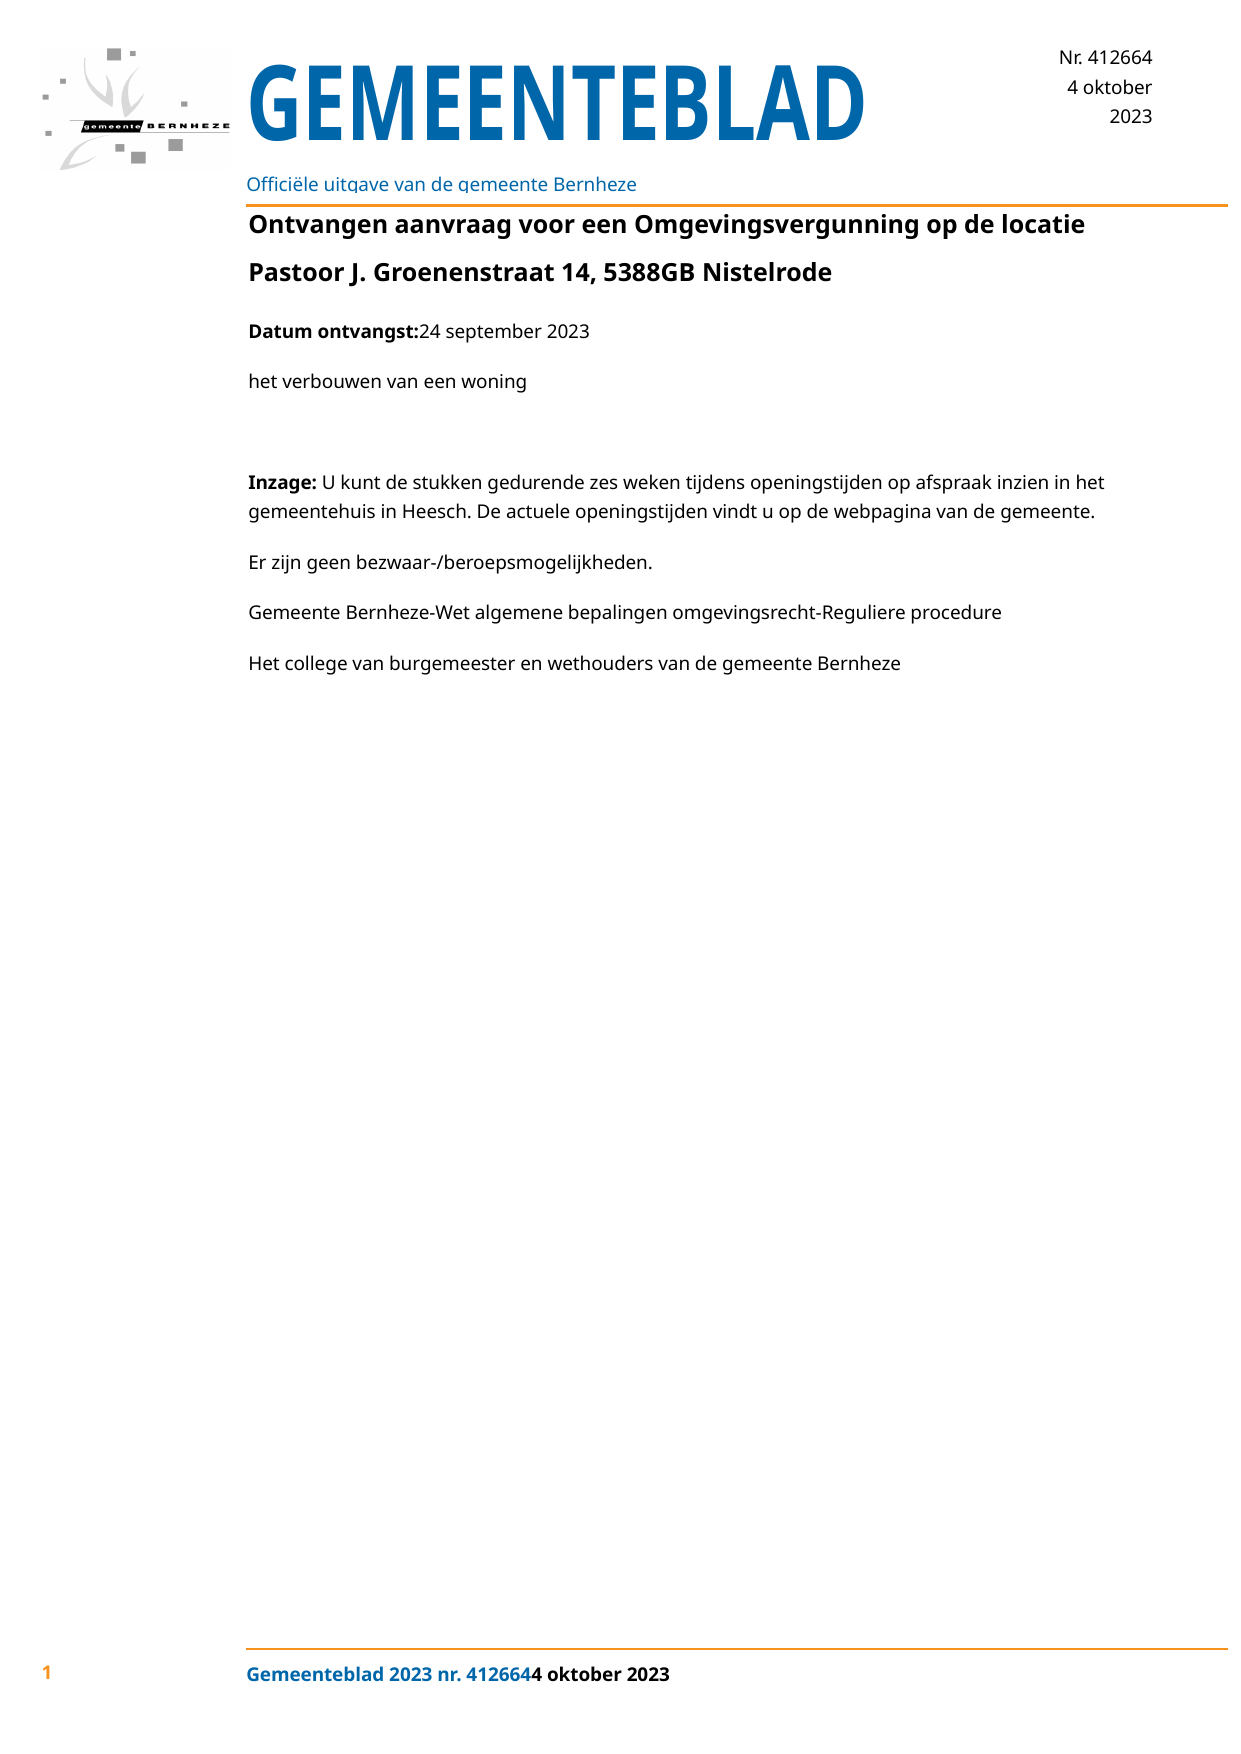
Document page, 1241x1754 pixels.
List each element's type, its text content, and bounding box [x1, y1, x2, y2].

text Inzage: U kunt de stukken gedurende zes weken tijdens openingstijden op afspraak inzien in het gemeentehuis in Heesch. De actuele openingstijden vindt u op de webpagina van de gemeente. [248, 469, 1152, 524]
text het verbouwen van een woning [248, 368, 1152, 394]
text Er zijn geen bezwaar-/beroepsmogelijkheden. [248, 549, 1152, 575]
text Ontvangen aanvraag voor een Omgevingsvergunning op de locatie Pastoor J. Groenenstraat 14, 5388GB Nistelrode [248, 207, 1152, 288]
text Het college van burgemeester en wethouders van de gemeente Bernheze [248, 650, 1152, 676]
text Datum ontvangst:24 september 2023 [248, 318, 1152, 344]
text Gemeente Bernheze-Wet algemene bepalingen omgevingsrecht-Reguliere procedure [248, 599, 1152, 625]
picture [41, 47, 231, 172]
